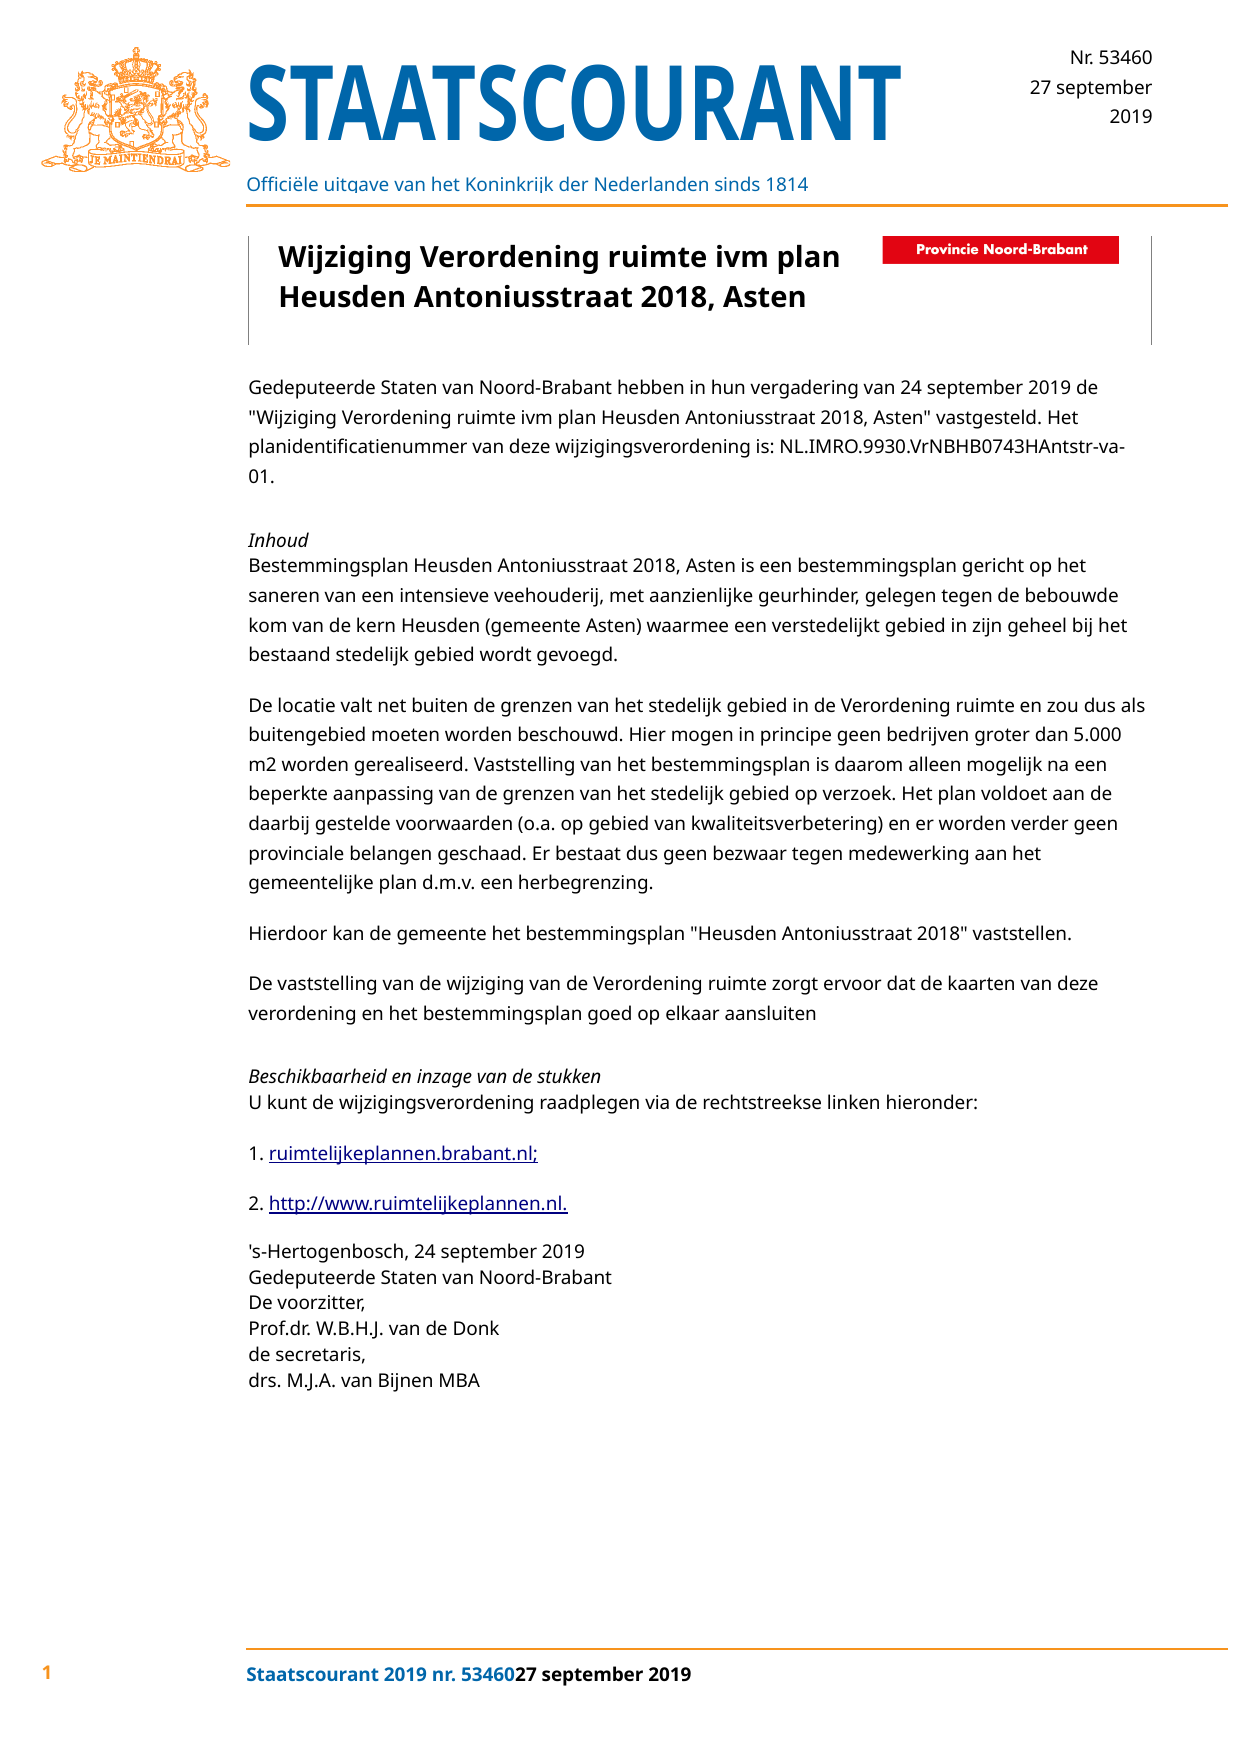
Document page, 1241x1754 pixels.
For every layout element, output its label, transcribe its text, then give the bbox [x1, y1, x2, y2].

text 's-Hertogenbosch, 24 september 2019 [248, 1238, 1152, 1264]
text De locatie valt net buiten de grenzen van het stedelijk gebied in de Verordening ruimte en zou dus als buitengebied moeten worden beschouwd. Hier mogen in principe geen bedrijven groter dan 5.000 m2 worden gerealiseerd. Vaststelling van het bestemmingsplan is daarom alleen mogelijk na een beperkte aanpassing van de grenzen van het stedelijk gebied op verzoek. Het plan voldoet aan de daarbij gestelde voorwaarden (o.a. op gebied van kwaliteitsverbetering) en er worden verder geen provinciale belangen geschaad. Er bestaat dus geen bezwaar tegen medewerking aan het gemeentelijke plan d.m.v. een herbegrenzing. [248, 692, 1152, 895]
table_header [850, 236, 882, 263]
text Gedeputeerde Staten van Noord-Brabant hebben in hun vergadering van 24 september 2019 de "Wijziging Verordening ruimte ivm plan Heusden Antoniusstraat 2018, Asten" vastgesteld. Het planidentificatienummer van deze wijzigingsverordening is: NL.IMRO.9930.VrNBHB0743HAntstr-va-01. [248, 374, 1152, 489]
table_header [1119, 236, 1151, 263]
picture [882, 236, 1119, 264]
text Hierdoor kan de gemeente het bestemmingsplan "Heusden Antoniusstraat 2018" vaststellen. [248, 920, 1152, 946]
text Beschikbaarheid en inzage van de stukken [248, 1064, 1152, 1089]
text drs. M.J.A. van Bijnen MBA [248, 1367, 1152, 1392]
text U kunt de wijzigingsverordening raadplegen via de rechtstreekse linken hieronder: [248, 1089, 1152, 1115]
text 1. ruimtelijkeplannen.brabant.nl; [248, 1140, 1152, 1166]
text Gedeputeerde Staten van Noord-Brabant [248, 1264, 1152, 1289]
table_header Wijziging Verordening ruimte ivm plan Heusden Antoniusstraat 2018, Asten [249, 236, 850, 345]
table_header [850, 264, 1151, 345]
text Prof.dr. W.B.H.J. van de Donk [248, 1315, 1152, 1341]
text 2. http://www.ruimtelijkeplannen.nl. [248, 1190, 1152, 1216]
text Bestemmingsplan Heusden Antoniusstraat 2018, Asten is een bestemmingsplan gericht op het saneren van een intensieve veehouderij, met aanzienlijke geurhinder, gelegen tegen de bebouwde kom van de kern Heusden (gemeente Asten) waarmee een verstedelijkt gebied in zijn geheel bij het bestaand stedelijk gebied wordt gevoegd. [248, 553, 1152, 667]
text De vaststelling van de wijziging van de Verordening ruimte zorgt ervoor dat de kaarten van deze verordening en het bestemmingsplan goed op elkaar aansluiten [248, 970, 1152, 1026]
text de secretaris, [248, 1341, 1152, 1367]
text De voorzitter, [248, 1289, 1152, 1315]
text Inhoud [248, 527, 1152, 553]
picture [41, 47, 231, 172]
